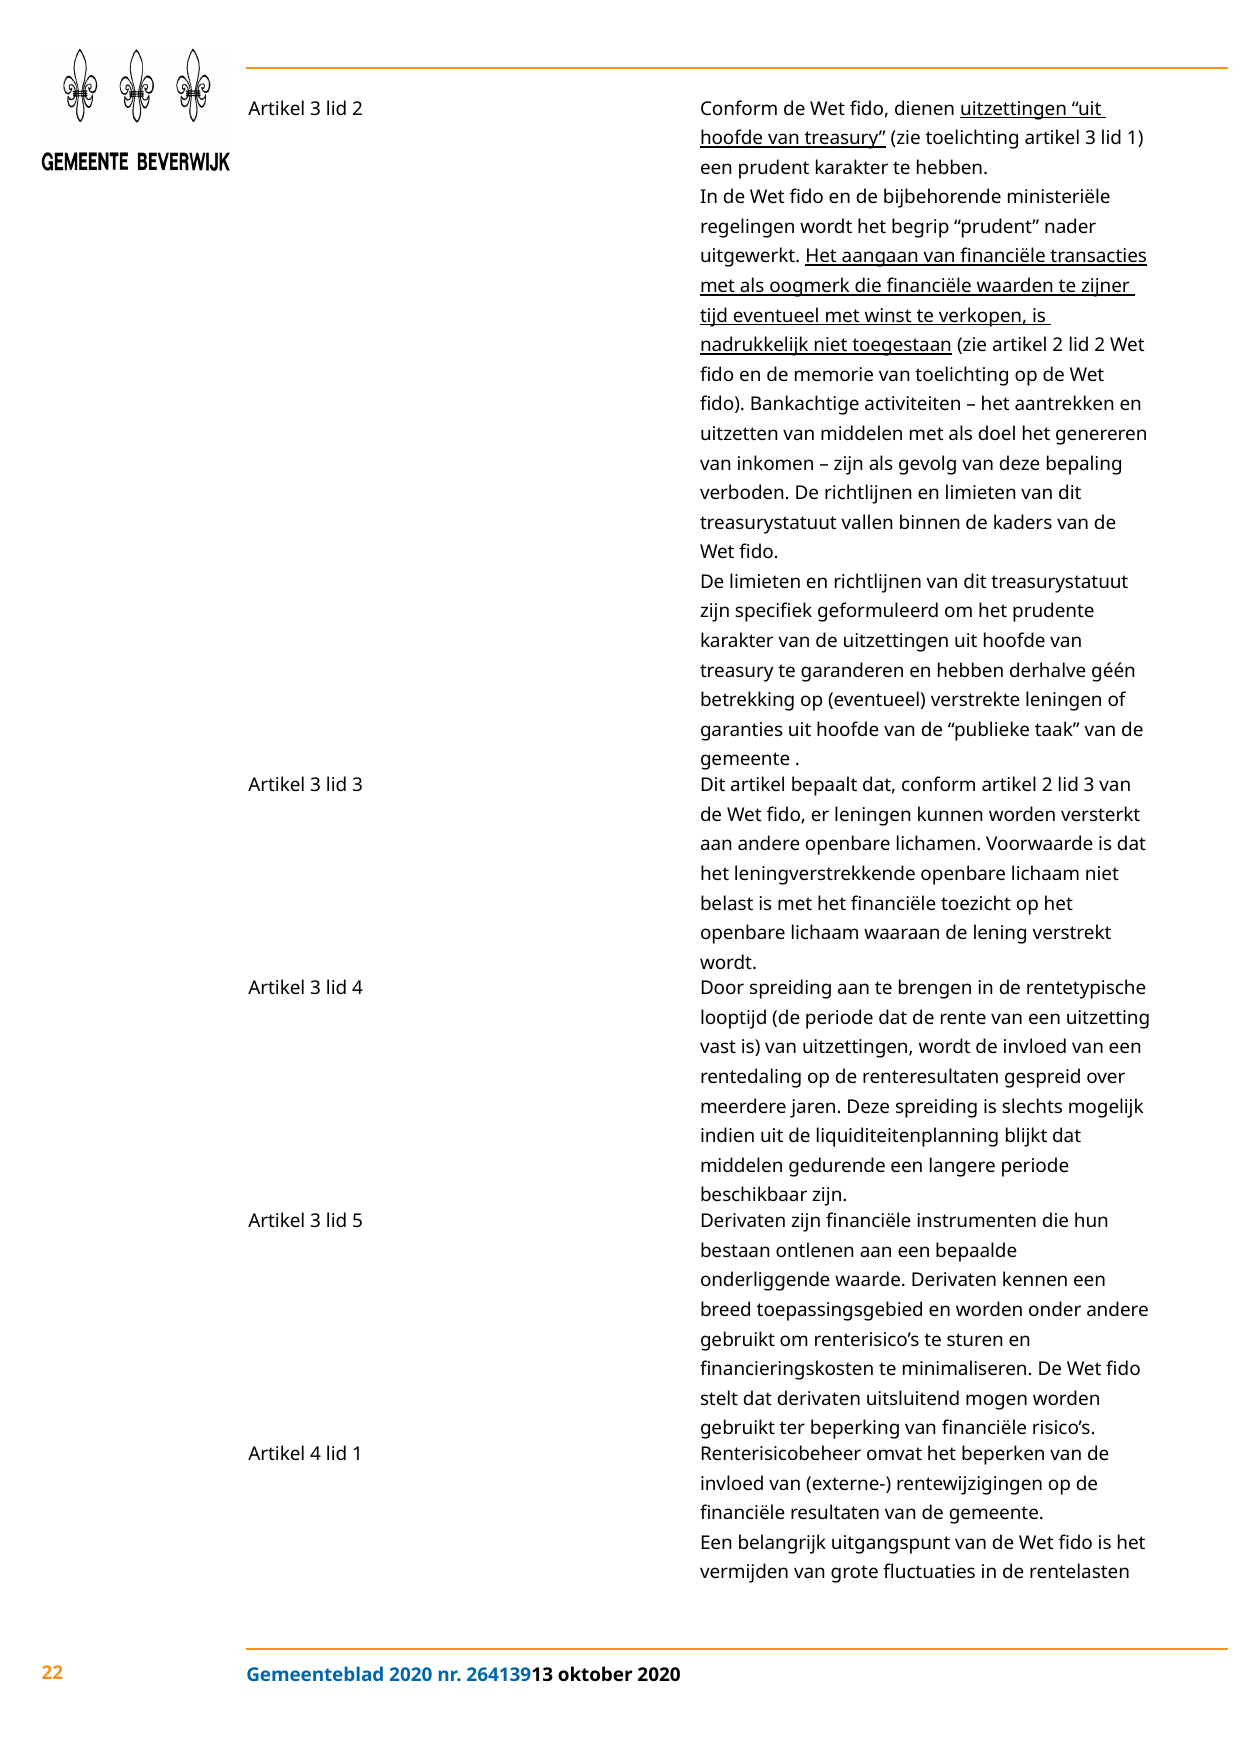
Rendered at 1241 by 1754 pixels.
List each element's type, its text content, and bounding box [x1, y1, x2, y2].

table_cell Door spreiding aan te brengen in de rentetypische looptijd (de periode dat de rente van een uitzetting vast is) van uitzettingen, wordt de invloed van een rentedaling op de renteresultaten gespreid over meerdere jaren. Deze spreiding is slechts mogelijk indien uit de liquiditeitenplanning blijkt dat middelen gedurende een langere periode beschikbaar zijn. [700, 975, 1152, 1207]
table_cell Artikel 3 lid 5 [248, 1208, 700, 1440]
picture [41, 47, 231, 172]
table_cell Artikel 3 lid 4 [248, 975, 700, 1207]
table_cell Artikel 3 lid 3 [248, 771, 700, 974]
table_cell Dit artikel bepaalt dat, conform artikel 2 lid 3 van de Wet fido, er leningen kunnen worden versterkt aan andere openbare lichamen. Voorwaarde is dat het leningverstrekkende openbare lichaam niet belast is met het financiële toezicht op het openbare lichaam waaraan de lening verstrekt wordt. [700, 771, 1152, 974]
table_cell Renterisicobeheer omvat het beperken van de invloed van (externe-) rentewijzigingen op de financiële resultaten van de gemeente. Een belangrijk uitgangspunt van de Wet fido is het vermijden van grote fluctuaties in de rentelasten [700, 1440, 1152, 1584]
table_cell Artikel 3 lid 2 [248, 95, 700, 771]
table_cell Conform de Wet fido, dienen uitzettingen “uit hoofde van treasury” (zie toelichting artikel 3 lid 1) een prudent karakter te hebben. In de Wet fido en de bijbehorende ministeriële regelingen wordt het begrip “prudent” nader uitgewerkt. Het aangaan van financiële transacties met als oogmerk die financiële waarden te zijner tijd eventueel met winst te verkopen, is nadrukkelijk niet toegestaan (zie artikel 2 lid 2 Wet fido en de memorie van toelichting op de Wet fido). Bankachtige activiteiten – het aantrekken en uitzetten van middelen met als doel het genereren van inkomen – zijn als gevolg van deze bepaling verboden. De richtlijnen en limieten van dit treasurystatuut vallen binnen de kaders van de Wet fido. De limieten en richtlijnen van dit treasurystatuut zijn specifiek geformuleerd om het prudente karakter van de uitzettingen uit hoofde van treasury te garanderen en hebben derhalve géén betrekking op (eventueel) verstrekte leningen of garanties uit hoofde van de “publieke taak” van de gemeente . [700, 95, 1152, 771]
table_cell Artikel 4 lid 1 [248, 1440, 700, 1584]
table_cell Derivaten zijn financiële instrumenten die hun bestaan ontlenen aan een bepaalde onderliggende waarde. Derivaten kennen een breed toepassingsgebied en worden onder andere gebruikt om renterisico’s te sturen en financieringskosten te minimaliseren. De Wet fido stelt dat derivaten uitsluitend mogen worden gebruikt ter beperking van financiële risico’s. [700, 1208, 1152, 1440]
